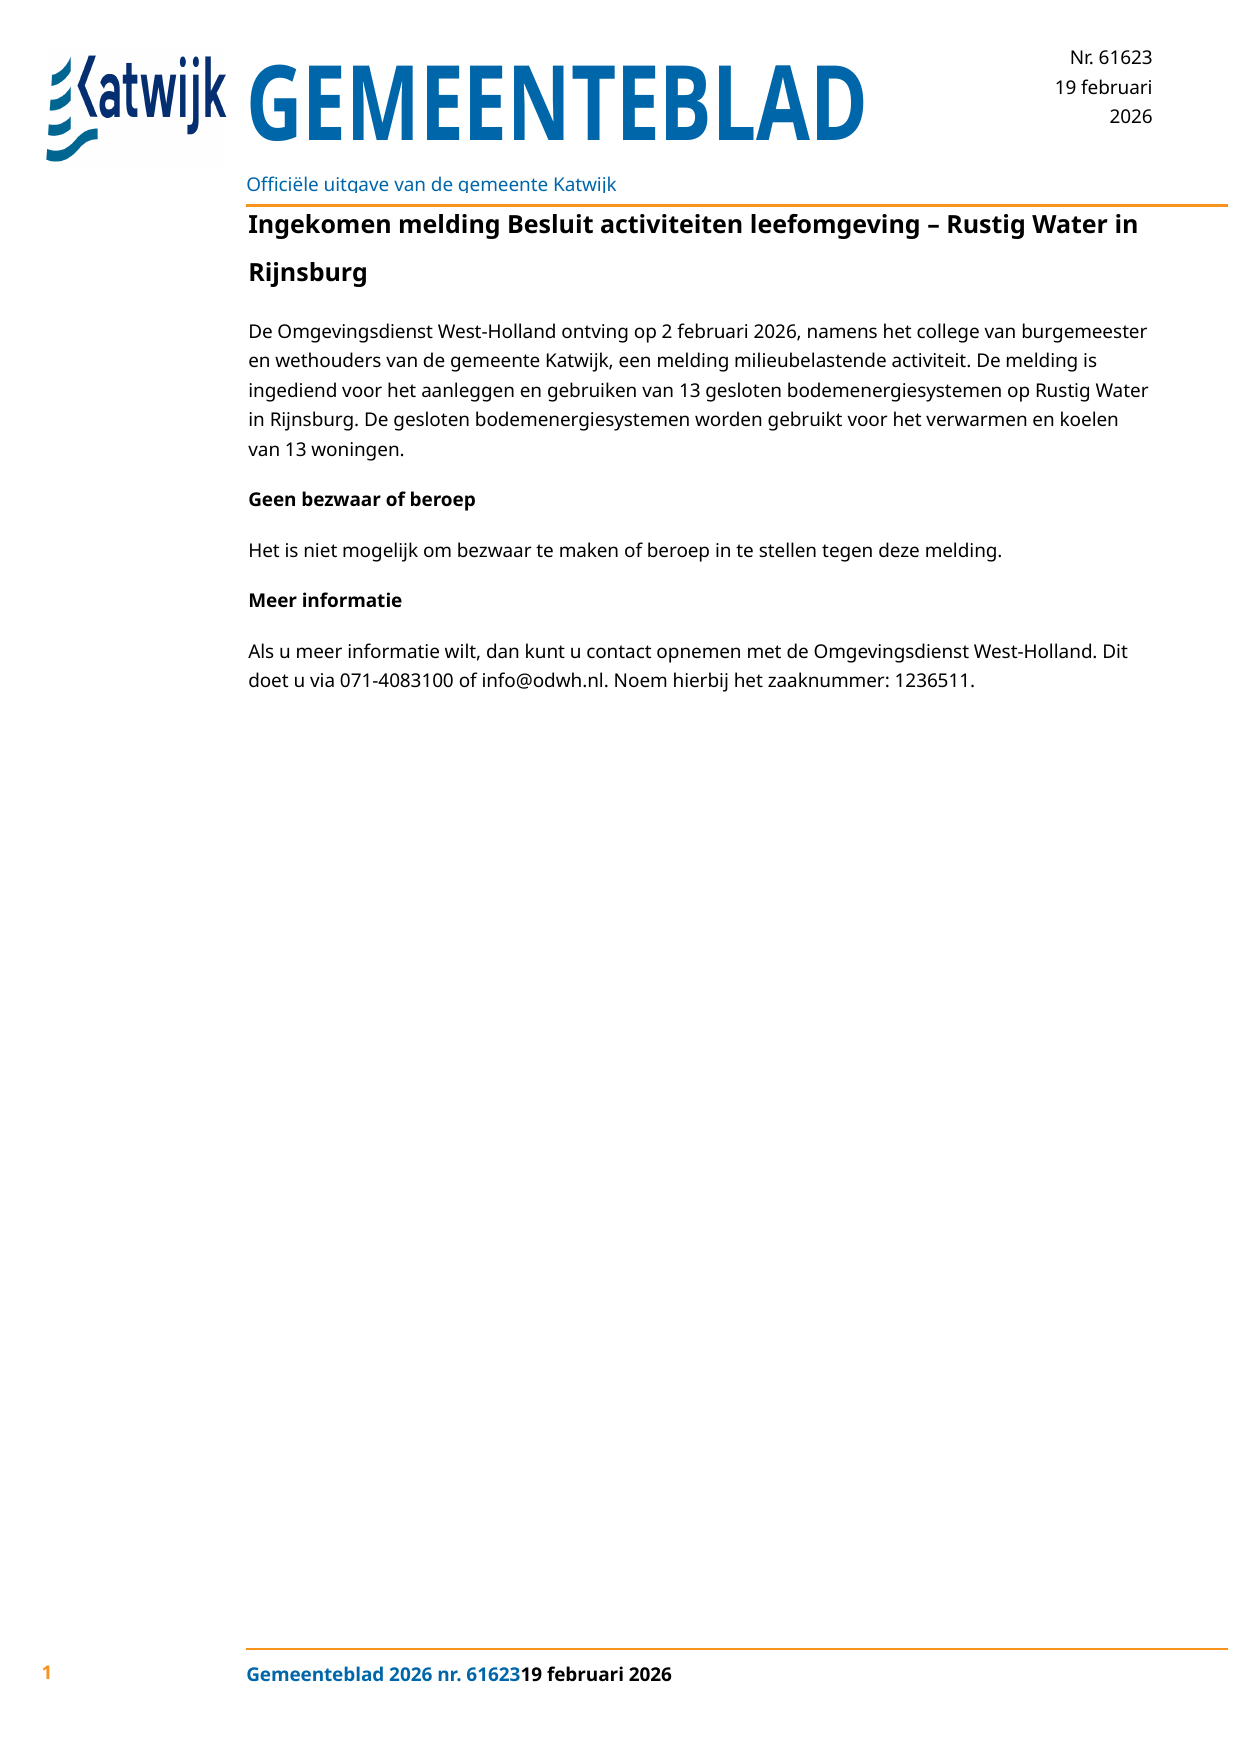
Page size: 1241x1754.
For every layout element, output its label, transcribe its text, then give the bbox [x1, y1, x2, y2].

text Meer informatie [248, 587, 1152, 613]
picture [41, 47, 231, 172]
text Geen bezwaar of beroep [248, 487, 1152, 512]
text Ingekomen melding Besluit activiteiten leefomgeving – Rustig Water in Rijnsburg [248, 207, 1152, 288]
text De Omgevingsdienst West-Holland ontving op 2 februari 2026, namens het college van burgemeester en wethouders van de gemeente Katwijk, een melding milieubelastende activiteit. De melding is ingediend voor het aanleggen en gebruiken van 13 gesloten bodemenergiesystemen op Rustig Water in Rijnsburg. De gesloten bodemenergiesystemen worden gebruikt voor het verwarmen en koelen van 13 woningen. [248, 318, 1152, 462]
text Als u meer informatie wilt, dan kunt u contact opnemen met de Omgevingsdienst West-Holland. Dit doet u via 071-4083100 of info@odwh.nl. Noem hierbij het zaaknummer: 1236511. [248, 638, 1152, 693]
text Het is niet mogelijk om bezwaar te maken of beroep in te stellen tegen deze melding. [248, 537, 1152, 563]
